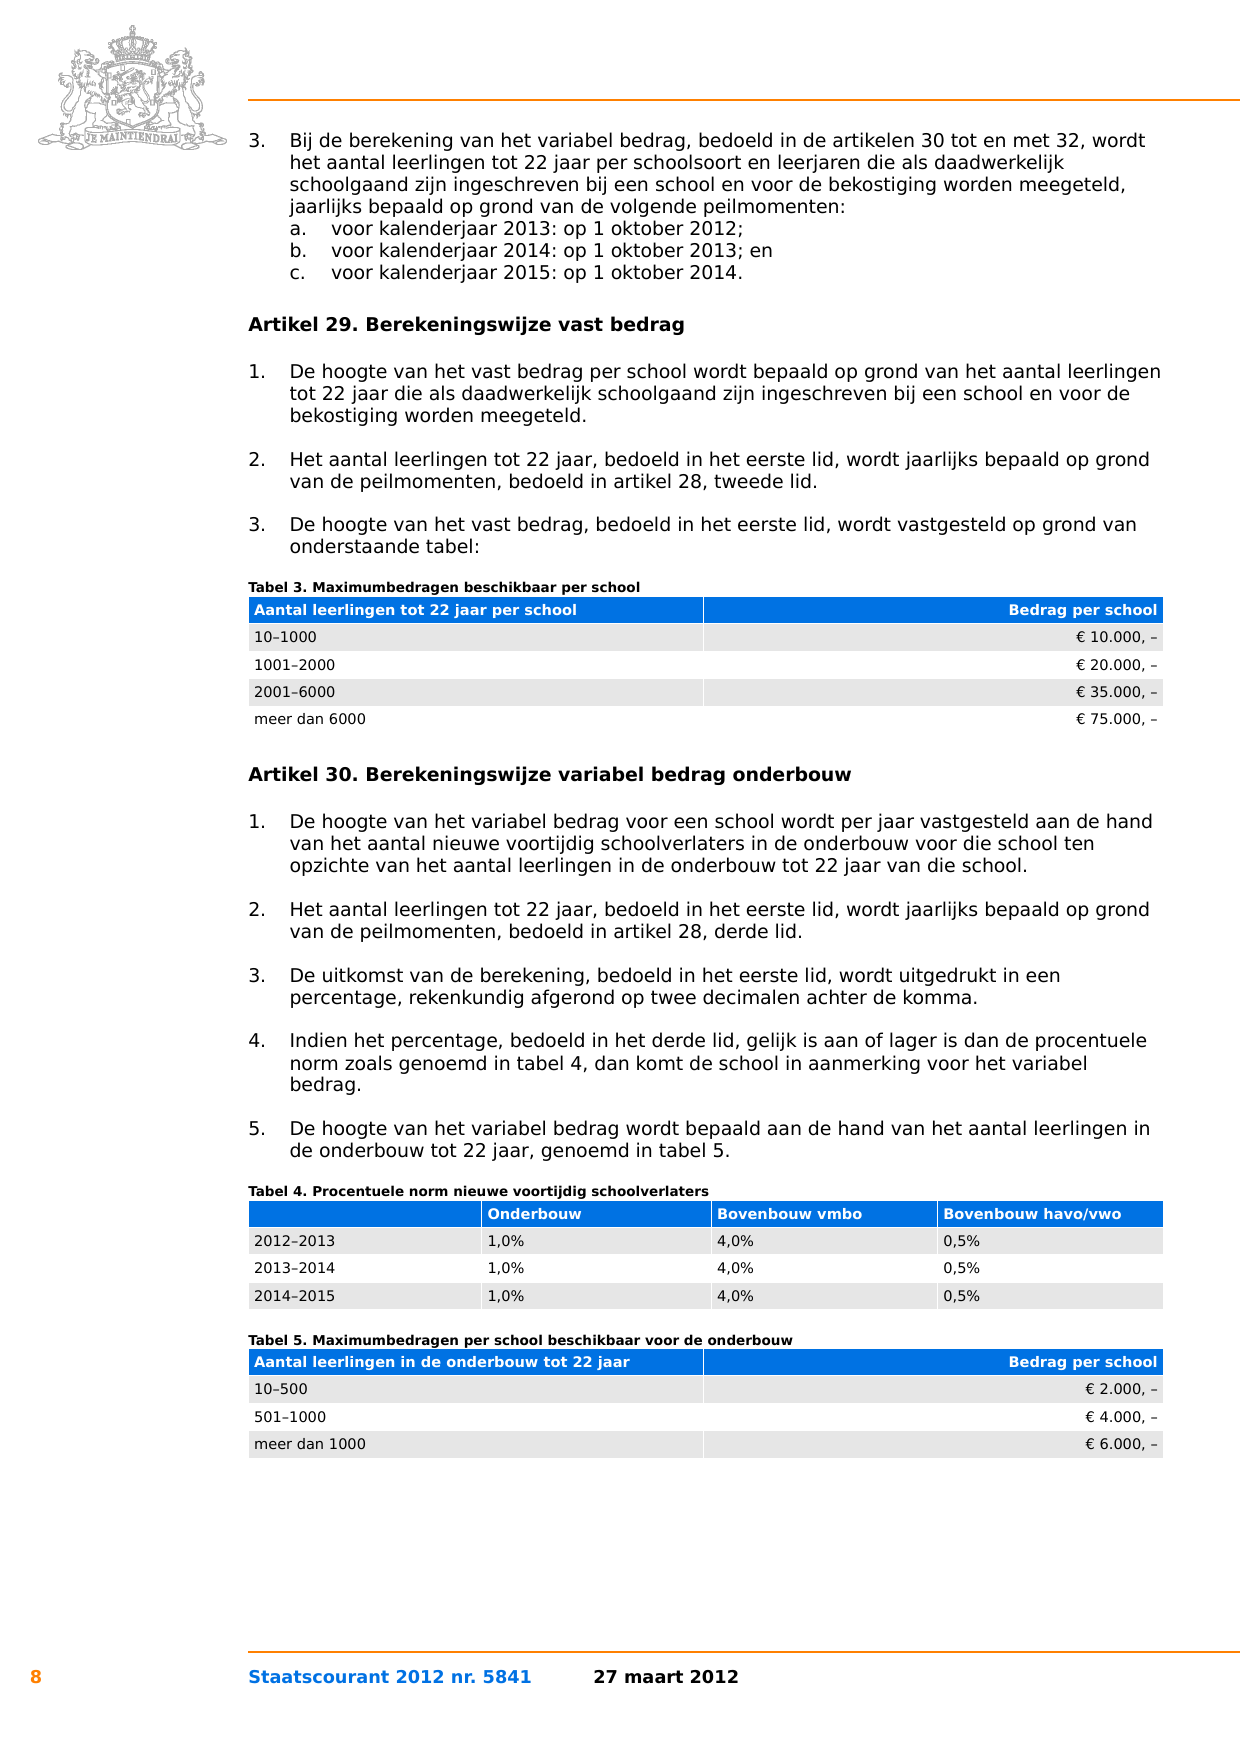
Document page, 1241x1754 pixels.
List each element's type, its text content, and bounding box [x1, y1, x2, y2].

table_header Tabel 3. Maximumbedragen beschikbaar per school [248, 580, 1163, 596]
table_cell 2001–6000 [249, 679, 703, 706]
table_cell Bovenbouw vmbo [712, 1201, 937, 1227]
table_cell 4,0% [712, 1283, 937, 1309]
text 2. Het aantal leerlingen tot 22 jaar, bedoeld in het eerste lid, wordt jaarlijks bepaald op grond van de peilmomenten, bedoeld in artikel 28, tweede lid. [248, 448, 1163, 492]
table_cell Aantal leerlingen in de onderbouw tot 22 jaar [249, 1349, 703, 1375]
subtitle Artikel 30. Berekeningswijze variabel bedrag onderbouw [248, 764, 1163, 786]
text a. voor kalenderjaar 2013: op 1 oktober 2012; [289, 218, 1163, 240]
table_header Tabel 4. Procentuele norm nieuwe voortijdig schoolverlaters [248, 1184, 1163, 1200]
table_cell 0,5% [938, 1283, 1163, 1309]
subtitle Artikel 29. Berekeningswijze vast bedrag [248, 314, 1163, 336]
text 3. De uitkomst van de berekening, bedoeld in het eerste lid, wordt uitgedrukt in een percentage, rekenkundig afgerond op twee decimalen achter de komma. [248, 964, 1163, 1008]
table_cell 4,0% [712, 1228, 937, 1254]
table_cell € 75.000, – [704, 707, 1163, 733]
table_cell 10–500 [249, 1376, 703, 1403]
table_cell 10–1000 [249, 624, 703, 651]
table_cell 501–1000 [249, 1404, 703, 1430]
table_cell Aantal leerlingen tot 22 jaar per school [249, 597, 703, 623]
table_cell € 6.000, – [704, 1431, 1163, 1458]
text 2. Het aantal leerlingen tot 22 jaar, bedoeld in het eerste lid, wordt jaarlijks bepaald op grond van de peilmomenten, bedoeld in artikel 28, derde lid. [248, 899, 1163, 943]
table_cell 1001–2000 [249, 652, 703, 678]
table_header Tabel 5. Maximumbedragen per school beschikbaar voor de onderbouw [248, 1332, 1163, 1348]
table_cell 0,5% [938, 1256, 1163, 1282]
table_cell 1,0% [482, 1256, 711, 1282]
table_cell Bedrag per school [704, 597, 1163, 623]
table_cell 2014–2015 [249, 1283, 481, 1309]
table_cell 2013–2014 [249, 1256, 481, 1282]
table_cell 4,0% [712, 1256, 937, 1282]
table_cell Onderbouw [482, 1201, 711, 1227]
table_cell Bedrag per school [704, 1349, 1163, 1375]
table_cell meer dan 6000 [249, 707, 703, 733]
picture [38, 25, 227, 150]
table_cell 2012–2013 [249, 1228, 481, 1254]
text 4. Indien het percentage, bedoeld in het derde lid, gelijk is aan of lager is dan de procentuele norm zoals genoemd in tabel 4, dan komt de school in aanmerking voor het variabel bedrag. [248, 1030, 1163, 1096]
table_cell 0,5% [938, 1228, 1163, 1254]
table_cell Bovenbouw havo/vwo [938, 1201, 1163, 1227]
table_cell meer dan 1000 [249, 1431, 703, 1458]
text c. voor kalenderjaar 2015: op 1 oktober 2014. [289, 262, 1163, 284]
table_cell € 20.000, – [704, 652, 1163, 678]
text 5. De hoogte van het variabel bedrag wordt bepaald aan de hand van het aantal leerlingen in de onderbouw tot 22 jaar, genoemd in tabel 5. [248, 1118, 1163, 1162]
text 1. De hoogte van het vast bedrag per school wordt bepaald op grond van het aantal leerlingen tot 22 jaar die als daadwerkelijk schoolgaand zijn ingeschreven bij een school en voor de bekostiging worden meegeteld. [248, 361, 1163, 427]
table_cell 1,0% [482, 1228, 711, 1254]
table_cell € 4.000, – [704, 1404, 1163, 1430]
table_cell € 35.000, – [704, 679, 1163, 706]
text 1. De hoogte van het variabel bedrag voor een school wordt per jaar vastgesteld aan de hand van het aantal nieuwe voortijdig schoolverlaters in de onderbouw voor die school ten opzichte van het aantal leerlingen in de onderbouw tot 22 jaar van die school. [248, 811, 1163, 877]
table_cell € 10.000, – [704, 624, 1163, 651]
text 3. De hoogte van het vast bedrag, bedoeld in het eerste lid, wordt vastgesteld op grond van onderstaande tabel: [248, 514, 1163, 558]
table_cell [249, 1201, 481, 1227]
table_cell 1,0% [482, 1283, 711, 1309]
text b. voor kalenderjaar 2014: op 1 oktober 2013; en [289, 240, 1163, 262]
table_cell € 2.000, – [704, 1376, 1163, 1403]
text 3. Bij de berekening van het variabel bedrag, bedoeld in de artikelen 30 tot en met 32, wordt het aantal leerlingen tot 22 jaar per schoolsoort en leerjaren die als daadwerkelijk schoolgaand zijn ingeschreven bij een school en voor de bekostiging worden meegeteld, jaarlijks bepaald op grond van de volgende peilmomenten: [248, 130, 1163, 218]
